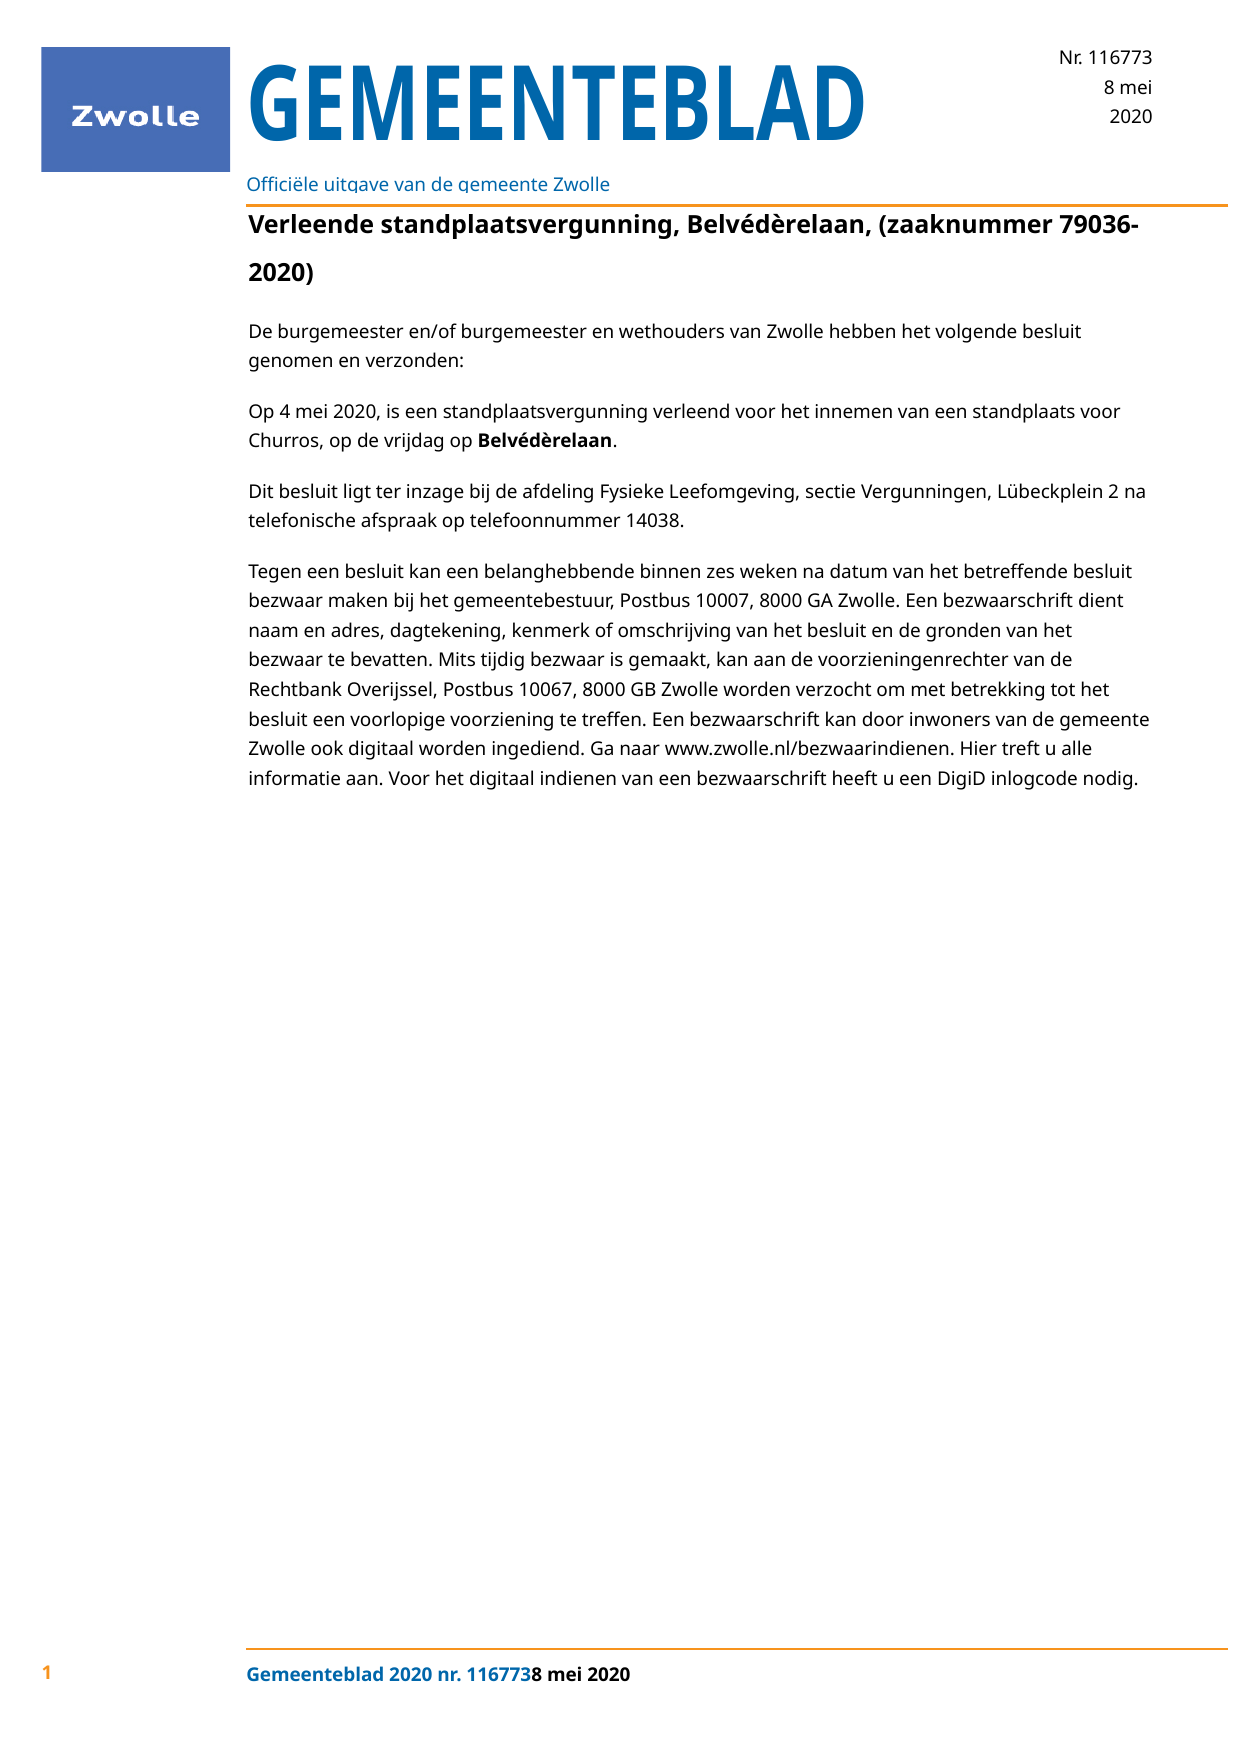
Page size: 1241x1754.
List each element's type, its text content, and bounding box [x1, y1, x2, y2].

text Verleende standplaatsvergunning, Belvédèrelaan, (zaaknummer 79036-2020) [248, 207, 1152, 288]
text Tegen een besluit kan een belanghebbende binnen zes weken na datum van het betreffende besluit bezwaar maken bij het gemeentebestuur, Postbus 10007, 8000 GA Zwolle. Een bezwaarschrift dient naam en adres, dagtekening, kenmerk of omschrijving van het besluit en de gronden van het bezwaar te bevatten. Mits tijdig bezwaar is gemaakt, kan aan de voorzieningenrechter van de Rechtbank Overijssel, Postbus 10067, 8000 GB Zwolle worden verzocht om met betrekking tot het besluit een voorlopige voorziening te treffen. Een bezwaarschrift kan door inwoners van de gemeente Zwolle ook digitaal worden ingediend. Ga naar www.zwolle.nl/bezwaarindienen. Hier treft u alle informatie aan. Voor het digitaal indienen van een bezwaarschrift heeft u een DigiD inlogcode nodig. [248, 558, 1152, 791]
text Op 4 mei 2020, is een standplaatsvergunning verleend voor het innemen van een standplaats voor Churros, op de vrijdag op Belvédèrelaan. [248, 398, 1152, 453]
picture [41, 47, 231, 172]
text Dit besluit ligt ter inzage bij de afdeling Fysieke Leefomgeving, sectie Vergunningen, Lübeckplein 2 na telefonische afspraak op telefoonnummer 14038. [248, 478, 1152, 533]
text De burgemeester en/of burgemeester en wethouders van Zwolle hebben het volgende besluit genomen en verzonden: [248, 318, 1152, 373]
